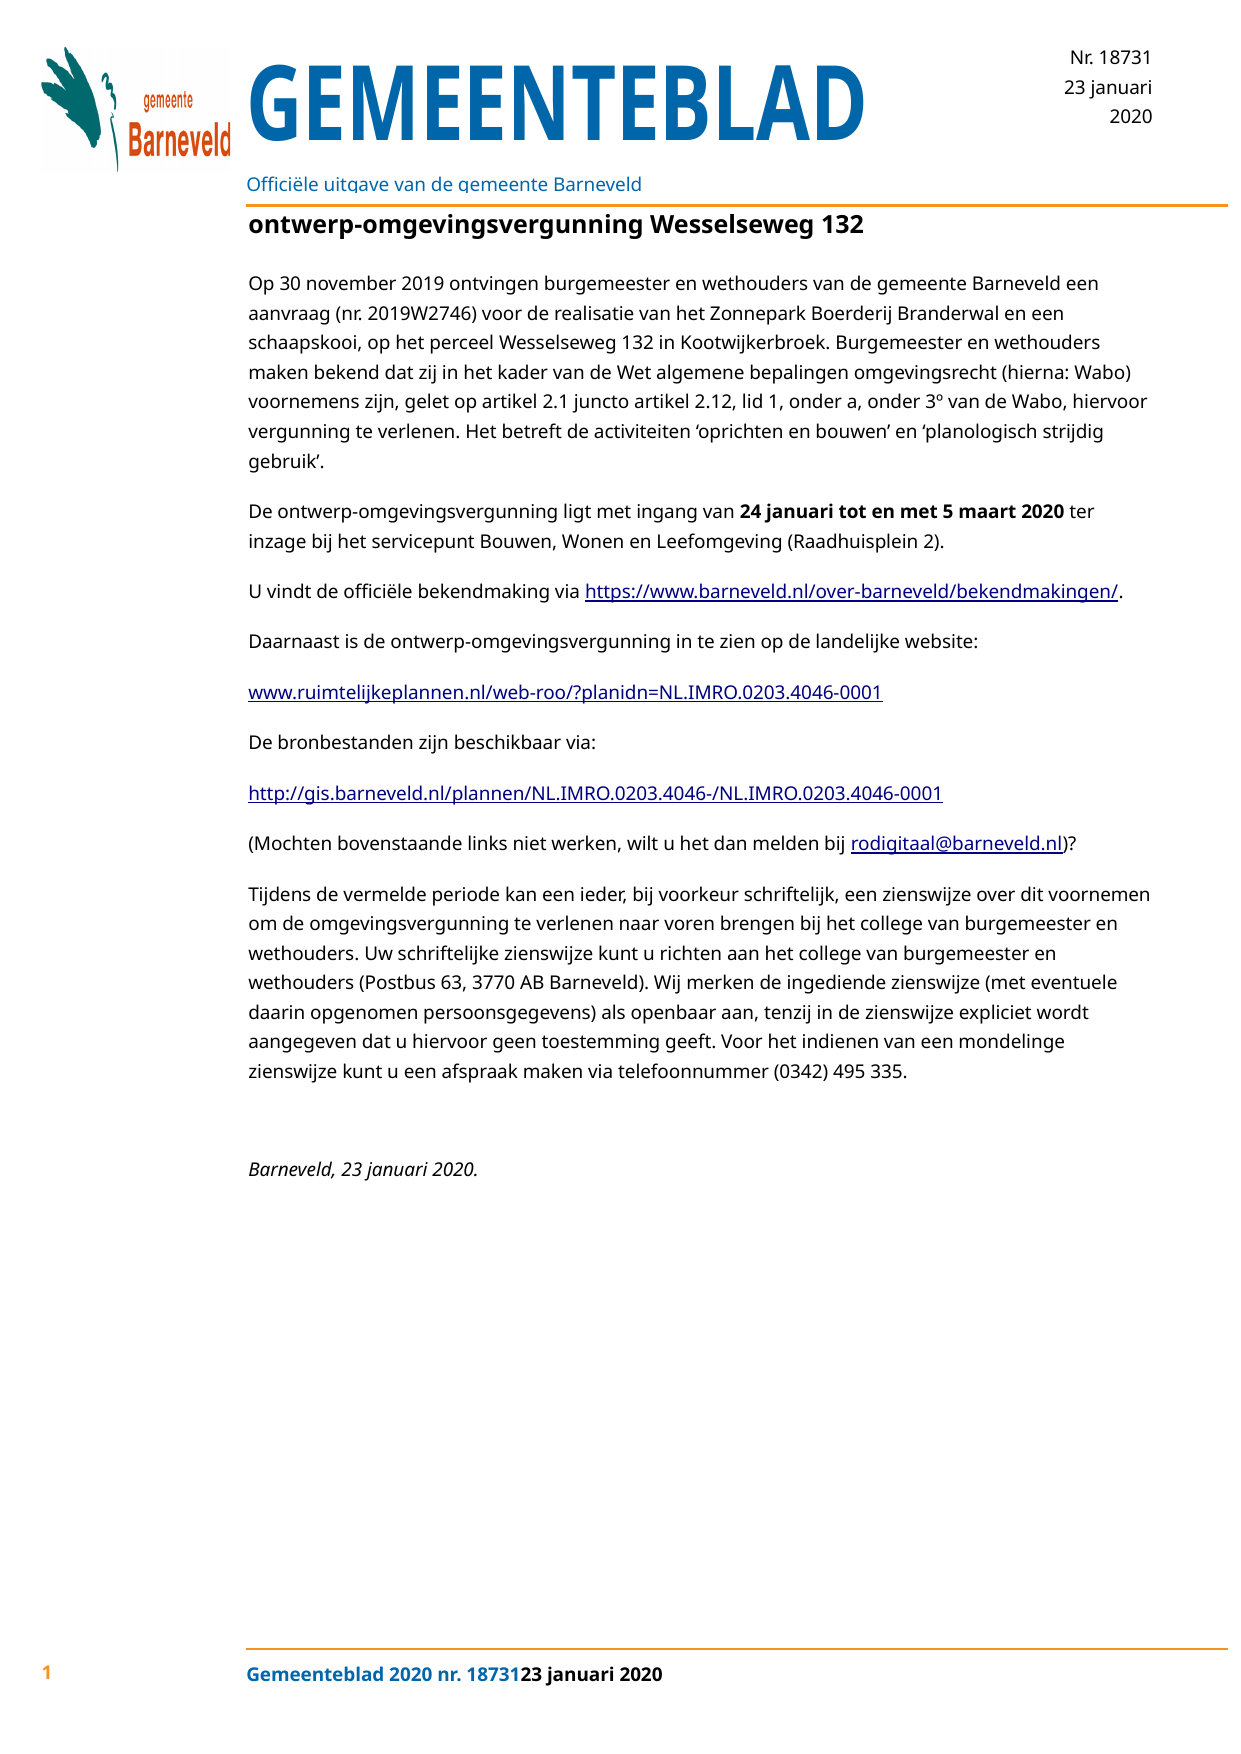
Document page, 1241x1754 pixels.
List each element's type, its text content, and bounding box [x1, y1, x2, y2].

text Op 30 november 2019 ontvingen burgemeester en wethouders van de gemeente Barneveld een aanvraag (nr. 2019W2746) voor de realisatie van het Zonnepark Boerderij Branderwal en een schaapskooi, op het perceel Wesselseweg 132 in Kootwijkerbroek. Burgemeester en wethouders maken bekend dat zij in het kader van de Wet algemene bepalingen omgevingsrecht (hierna: Wabo) voornemens zijn, gelet op artikel 2.1 juncto artikel 2.12, lid 1, onder a, onder 3º van de Wabo, hiervoor vergunning te verlenen. Het betreft de activiteiten ‘oprichten en bouwen’ en ‘planologisch strijdig gebruik’. [248, 270, 1152, 473]
text Daarnaast is de ontwerp-omgevingsvergunning in te zien op de landelijke website: [248, 629, 1152, 654]
picture [41, 47, 231, 172]
text ontwerp-omgevingsvergunning Wesselseweg 132 [248, 207, 1152, 241]
text http://gis.barneveld.nl/plannen/NL.IMRO.0203.4046-/NL.IMRO.0203.4046-0001 [248, 780, 1152, 806]
text De bronbestanden zijn beschikbaar via: [248, 729, 1152, 755]
text www.ruimtelijkeplannen.nl/web-roo/?planidn=NL.IMRO.0203.4046-0001 [248, 679, 1152, 705]
text De ontwerp-omgevingsvergunning ligt met ingang van 24 januari tot en met 5 maart 2020 ter inzage bij het servicepunt Bouwen, Wonen en Leefomgeving (Raadhuisplein 2). [248, 498, 1152, 553]
text (Mochten bovenstaande links niet werken, wilt u het dan melden bij rodigitaal@barneveld.nl)? [248, 830, 1152, 856]
text Barneveld, 23 januari 2020. [248, 1156, 1152, 1182]
text U vindt de officiële bekendmaking via https://www.barneveld.nl/over-barneveld/bekendmakingen/. [248, 578, 1152, 604]
text Tijdens de vermelde periode kan een ieder, bij voorkeur schriftelijk, een zienswijze over dit voornemen om de omgevingsvergunning te verlenen naar voren brengen bij het college van burgemeester en wethouders. Uw schriftelijke zienswijze kunt u richten aan het college van burgemeester en wethouders (Postbus 63, 3770 AB Barneveld). Wij merken de ingediende zienswijze (met eventuele daarin opgenomen persoonsgegevens) als openbaar aan, tenzij in de zienswijze expliciet wordt aangegeven dat u hiervoor geen toestemming geeft. Voor het indienen van een mondelinge zienswijze kunt u een afspraak maken via telefoonnummer (0342) 495 335. [248, 881, 1152, 1084]
